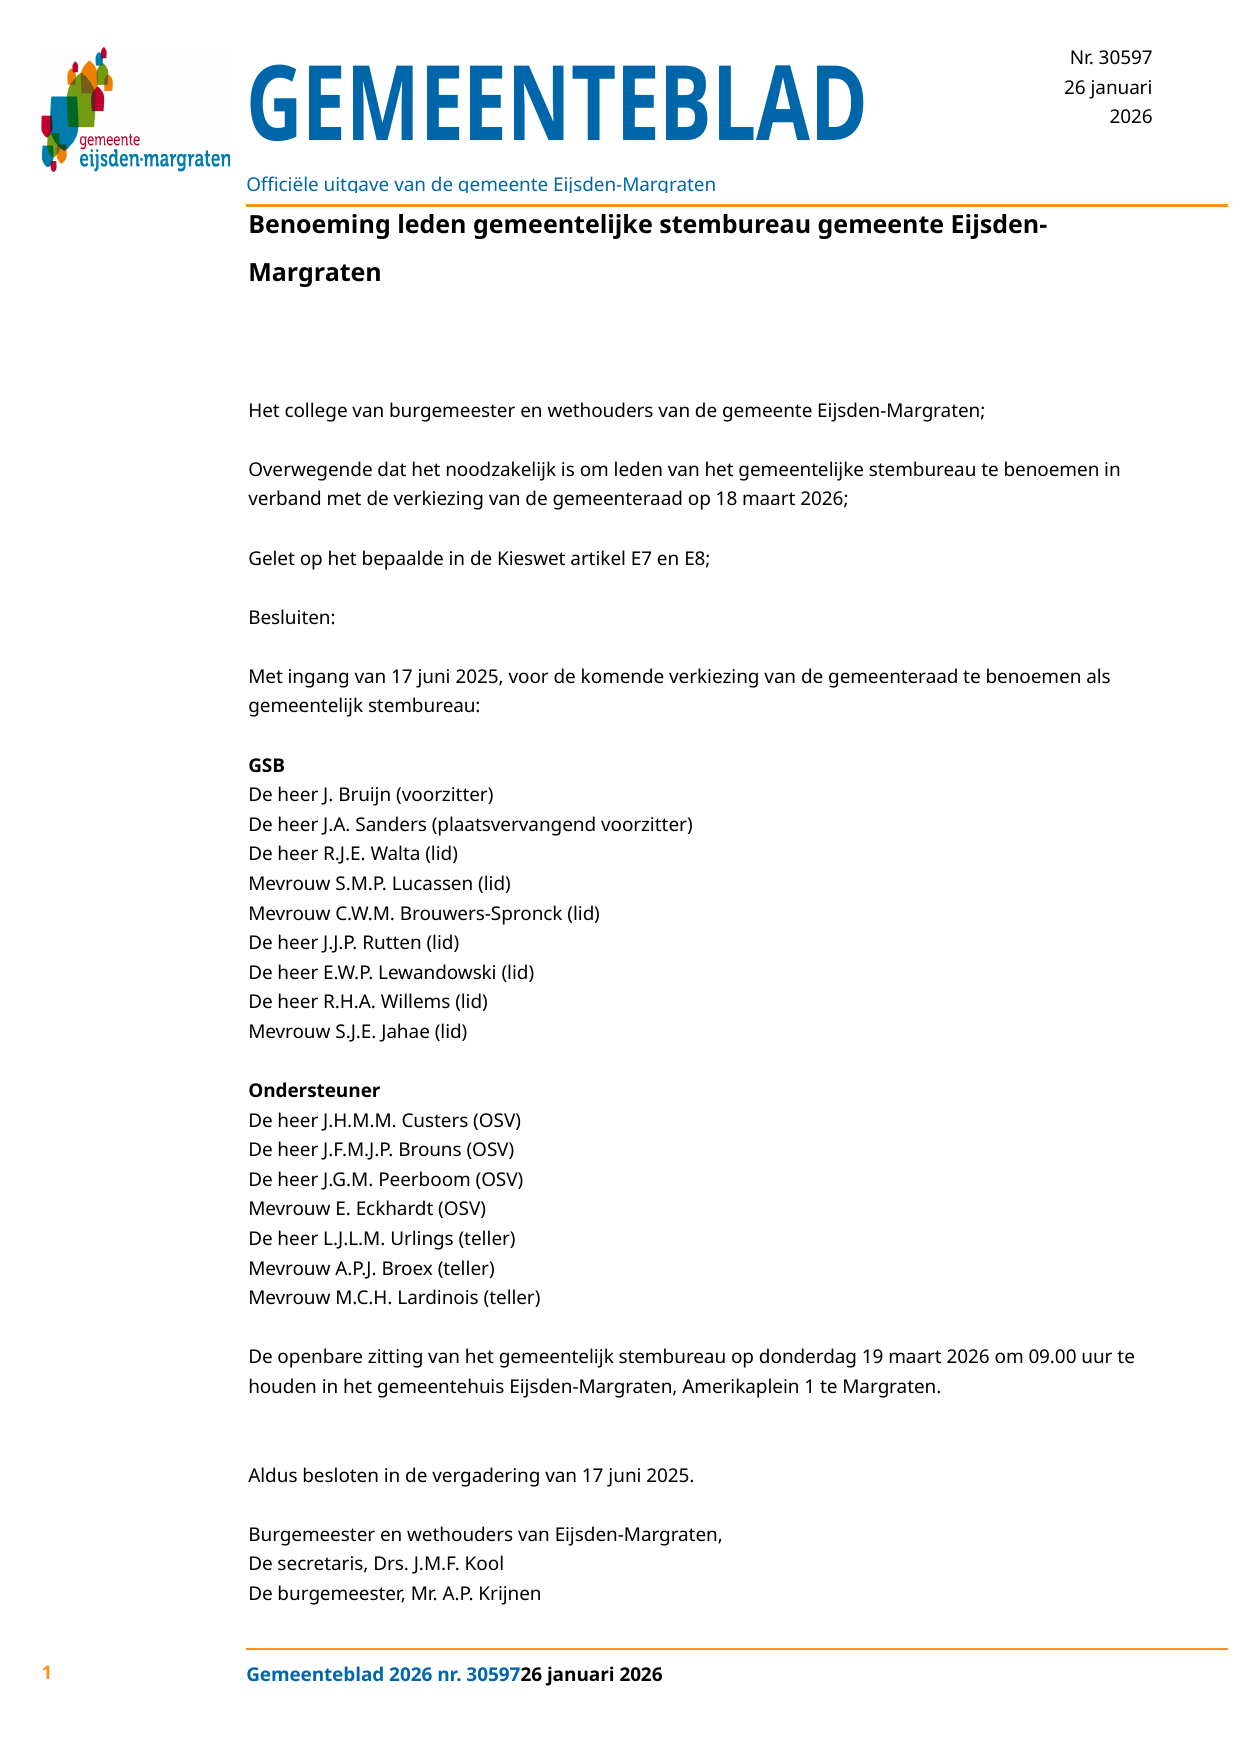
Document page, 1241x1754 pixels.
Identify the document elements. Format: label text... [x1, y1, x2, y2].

text Burgemeester en wethouders van Eijsden-Margraten, [248, 1521, 1152, 1547]
text Mevrouw A.P.J. Broex (teller) [248, 1255, 1152, 1280]
text Met ingang van 17 juni 2025, voor de komende verkiezing van de gemeenteraad te benoemen als gemeentelijk stembureau: [248, 663, 1152, 718]
text De heer J.H.M.M. Custers (OSV) [248, 1107, 1152, 1132]
text Mevrouw S.J.E. Jahae (lid) [248, 1018, 1152, 1044]
text De heer R.J.E. Walta (lid) [248, 841, 1152, 866]
text Overwegende dat het noodzakelijk is om leden van het gemeentelijke stembureau te benoemen in verband met de verkiezing van de gemeenteraad op 18 maart 2026; [248, 456, 1152, 511]
text De heer L.J.L.M. Urlings (teller) [248, 1225, 1152, 1251]
text De burgemeester, Mr. A.P. Krijnen [248, 1580, 1152, 1606]
text Mevrouw E. Eckhardt (OSV) [248, 1196, 1152, 1221]
text Het college van burgemeester en wethouders van de gemeente Eijsden-Margraten; [248, 397, 1152, 422]
text De openbare zitting van het gemeentelijk stembureau op donderdag 19 maart 2026 om 09.00 uur te houden in het gemeentehuis Eijsden-Margraten, Amerikaplein 1 te Margraten. [248, 1343, 1152, 1399]
text De secretaris, Drs. J.M.F. Kool [248, 1551, 1152, 1576]
text Ondersteuner [248, 1077, 1152, 1103]
text Benoeming leden gemeentelijke stembureau gemeente Eijsden-Margraten [248, 207, 1152, 288]
text De heer J.F.M.J.P. Brouns (OSV) [248, 1136, 1152, 1162]
text De heer J.J.P. Rutten (lid) [248, 929, 1152, 955]
text De heer J.A. Sanders (plaatsvervangend voorzitter) [248, 811, 1152, 837]
text Gelet op het bepaalde in de Kieswet artikel E7 en E8; [248, 545, 1152, 570]
text GSB [248, 752, 1152, 777]
text Mevrouw M.C.H. Lardinois (teller) [248, 1284, 1152, 1310]
text Mevrouw C.W.M. Brouwers-Spronck (lid) [248, 900, 1152, 925]
text De heer E.W.P. Lewandowski (lid) [248, 959, 1152, 984]
picture [41, 47, 231, 172]
text De heer R.H.A. Willems (lid) [248, 988, 1152, 1014]
text De heer J.G.M. Peerboom (OSV) [248, 1166, 1152, 1192]
text Mevrouw S.M.P. Lucassen (lid) [248, 870, 1152, 896]
text Aldus besloten in de vergadering van 17 juni 2025. [248, 1462, 1152, 1487]
text De heer J. Bruijn (voorzitter) [248, 781, 1152, 807]
text Besluiten: [248, 604, 1152, 629]
